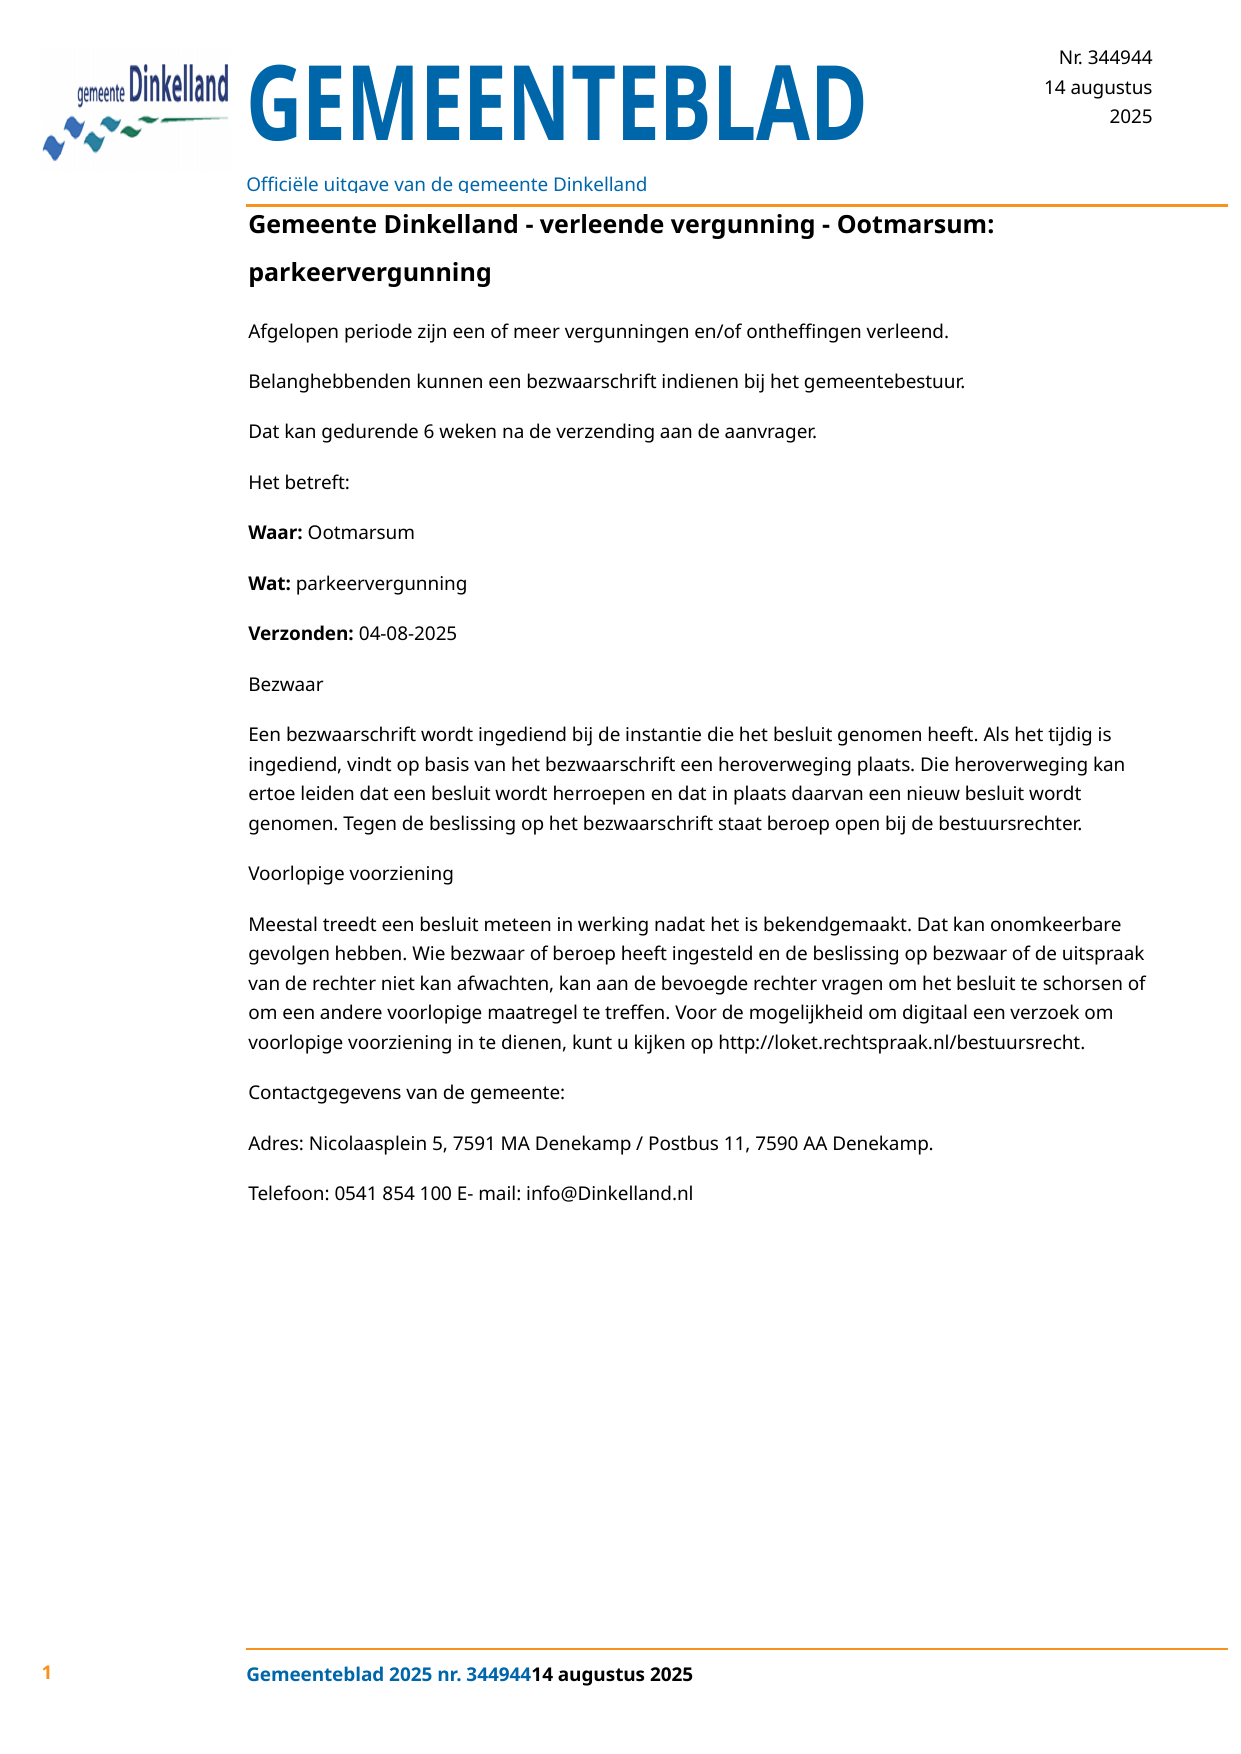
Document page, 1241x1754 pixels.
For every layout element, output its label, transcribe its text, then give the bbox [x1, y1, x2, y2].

text Meestal treedt een besluit meteen in werking nadat het is bekendgemaakt. Dat kan onomkeerbare gevolgen hebben. Wie bezwaar of beroep heeft ingesteld en de beslissing op bezwaar of de uitspraak van de rechter niet kan afwachten, kan aan de bevoegde rechter vragen om het besluit te schorsen of om een andere voorlopige maatregel te treffen. Voor de mogelijkheid om digitaal een verzoek om voorlopige voorziening in te dienen, kunt u kijken op http://loket.rechtspraak.nl/bestuursrecht. [248, 911, 1152, 1055]
text Bezwaar [248, 671, 1152, 697]
text Wat: parkeervergunning [248, 570, 1152, 596]
text Gemeente Dinkelland - verleende vergunning - Ootmarsum: parkeervergunning [248, 207, 1152, 288]
text Een bezwaarschrift wordt ingediend bij de instantie die het besluit genomen heeft. Als het tijdig is ingediend, vindt op basis van het bezwaarschrift een heroverweging plaats. Die heroverweging kan ertoe leiden dat een besluit wordt herroepen en dat in plaats daarvan een nieuw besluit wordt genomen. Tegen de beslissing op het bezwaarschrift staat beroep open bij de bestuursrechter. [248, 721, 1152, 836]
picture [41, 47, 231, 172]
text Verzonden: 04-08-2025 [248, 620, 1152, 646]
text Telefoon: 0541 854 100 E- mail: info@Dinkelland.nl [248, 1180, 1152, 1206]
text Waar: Ootmarsum [248, 519, 1152, 545]
text Belanghebbenden kunnen een bezwaarschrift indienen bij het gemeentebestuur. [248, 368, 1152, 394]
text Het betreft: [248, 469, 1152, 495]
text Contactgegevens van de gemeente: [248, 1079, 1152, 1105]
text Voorlopige voorziening [248, 860, 1152, 886]
text Afgelopen periode zijn een of meer vergunningen en/of ontheffingen verleend. [248, 318, 1152, 344]
text Dat kan gedurende 6 weken na de verzending aan de aanvrager. [248, 419, 1152, 444]
text Adres: Nicolaasplein 5, 7591 MA Denekamp / Postbus 11, 7590 AA Denekamp. [248, 1130, 1152, 1156]
